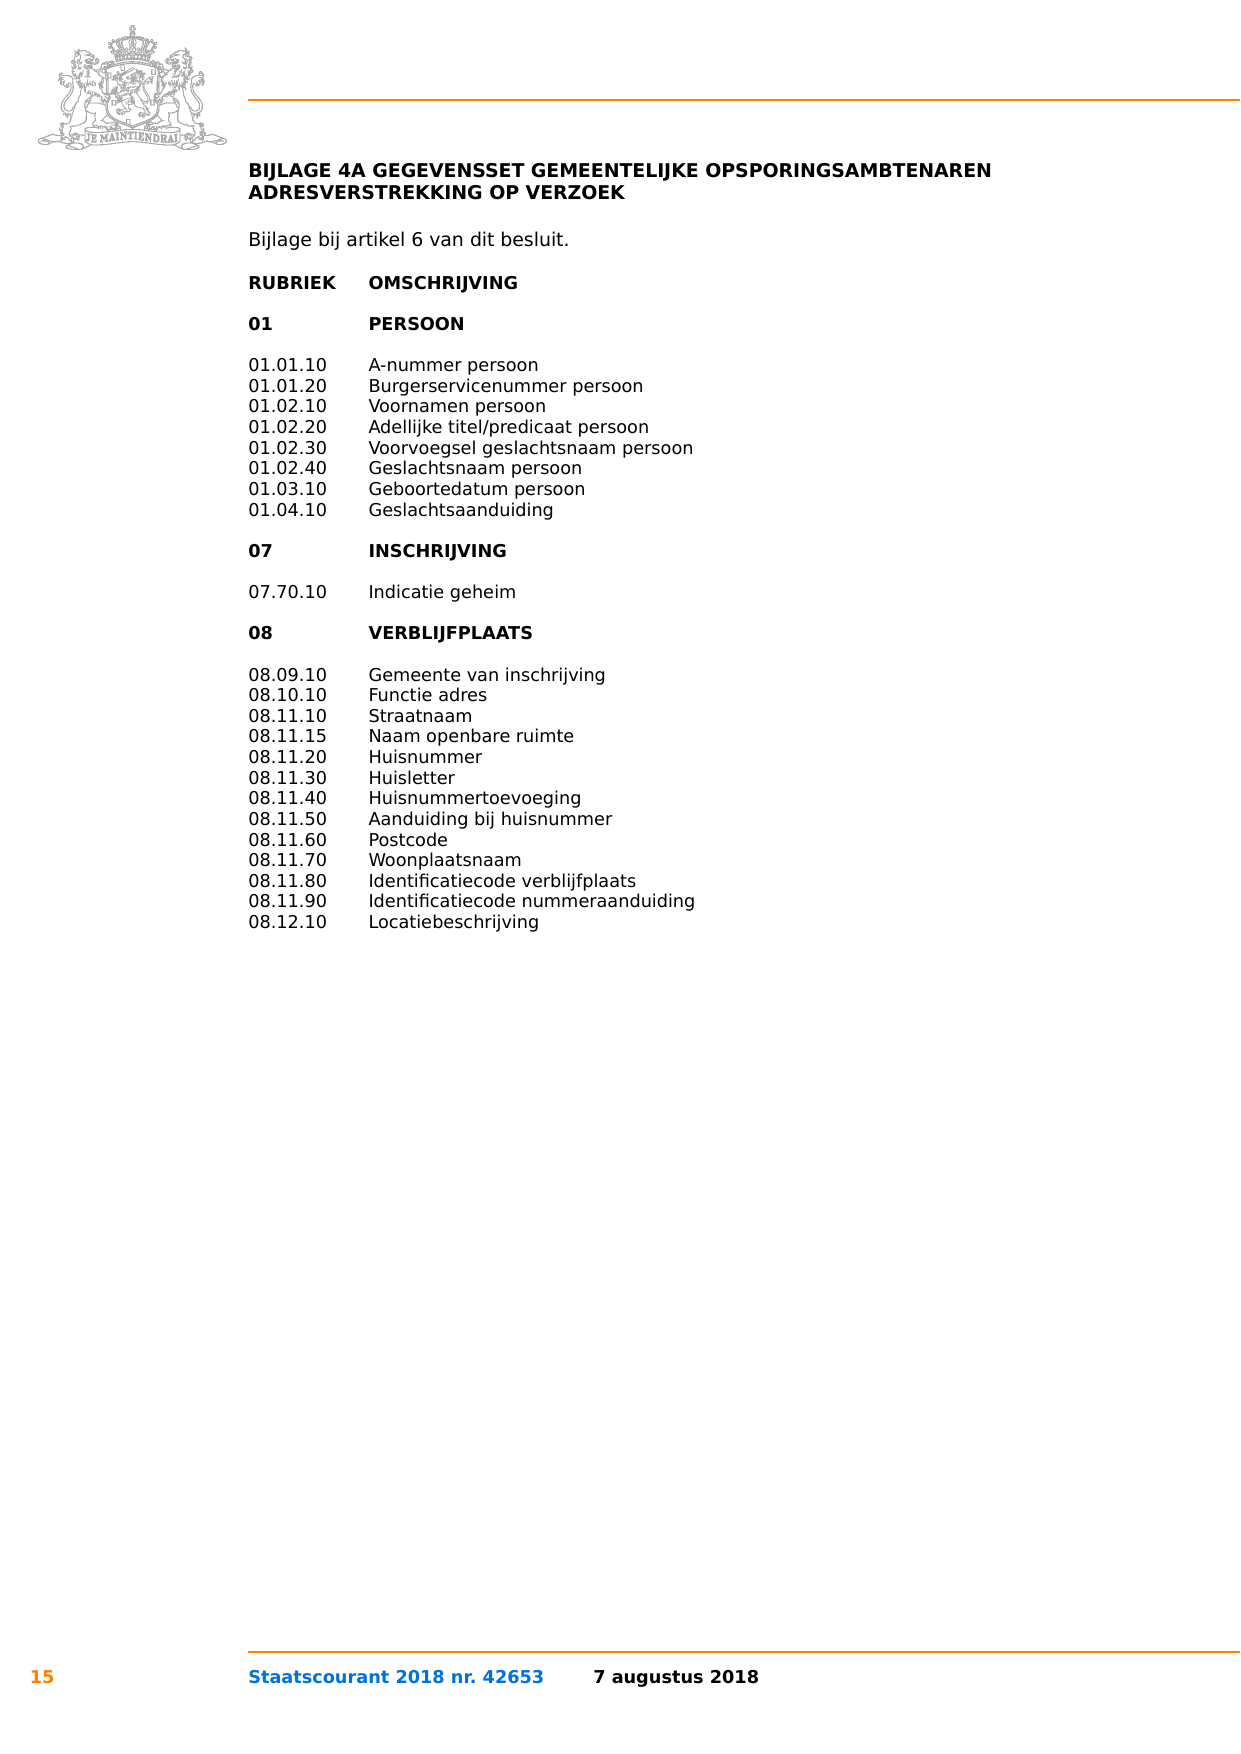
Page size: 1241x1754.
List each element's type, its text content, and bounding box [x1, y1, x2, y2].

table_cell 08.11.40 [248, 788, 362, 809]
table_cell Voorvoegsel geslachtsnaam persoon [363, 438, 1163, 458]
table_header RUBRIEK [248, 273, 362, 293]
table_cell 01.02.40 [248, 458, 362, 479]
table_cell Geslachtsnaam persoon [363, 458, 1163, 479]
table_cell 01.01.10 [248, 355, 362, 376]
table_cell Huisnummertoevoeging [363, 788, 1163, 809]
table_cell 01.01.20 [248, 376, 362, 396]
table_cell Adellijke titel/predicaat persoon [363, 417, 1163, 438]
table_cell 08.09.10 [248, 665, 362, 685]
table_cell Aanduiding bij huisnummer [363, 809, 1163, 829]
table_cell 08.11.80 [248, 871, 362, 891]
table_cell [363, 644, 1163, 664]
table_cell Functie adres [363, 685, 1163, 706]
table_cell 08.12.10 [248, 912, 362, 933]
table_cell Identificatiecode nummeraanduiding [363, 891, 1163, 912]
table_cell Gemeente van inschrijving [363, 665, 1163, 685]
table_cell 08.11.30 [248, 768, 362, 788]
table_header OMSCHRIJVING [363, 273, 1163, 293]
table_cell 08.11.20 [248, 747, 362, 768]
table_cell 08.11.50 [248, 809, 362, 829]
table_cell Voornamen persoon [363, 396, 1163, 417]
table_cell Postcode [363, 830, 1163, 850]
table_cell [363, 603, 1163, 623]
table_cell 08.11.10 [248, 706, 362, 726]
table_cell Indicatie geheim [363, 582, 1163, 603]
table_cell 08 [248, 623, 362, 644]
table_cell Geslachtsaanduiding [363, 500, 1163, 520]
table_cell [248, 561, 362, 582]
table_cell Locatiebeschrijving [363, 912, 1163, 933]
table_cell [248, 293, 362, 314]
table_cell Geboortedatum persoon [363, 479, 1163, 499]
table_cell Huisletter [363, 768, 1163, 788]
table_cell 01.03.10 [248, 479, 362, 499]
table_cell 08.11.90 [248, 891, 362, 912]
table_cell [363, 520, 1163, 541]
table_cell Huisnummer [363, 747, 1163, 768]
text Bijlage bij artikel 6 van dit besluit. [248, 229, 1163, 251]
table_cell INSCHRIJVING [363, 541, 1163, 561]
table_cell [248, 520, 362, 541]
table_cell [248, 603, 362, 623]
table_cell 01.04.10 [248, 500, 362, 520]
table_cell [363, 293, 1163, 314]
table_cell 07.70.10 [248, 582, 362, 603]
picture [38, 25, 227, 150]
table_cell 08.11.15 [248, 726, 362, 747]
table_cell 01.02.10 [248, 396, 362, 417]
table_cell [248, 335, 362, 355]
table_cell 01 [248, 314, 362, 334]
table_cell [363, 335, 1163, 355]
table_cell 07 [248, 541, 362, 561]
table_cell [248, 644, 362, 664]
table_cell Identificatiecode verblijfplaats [363, 871, 1163, 891]
table_cell Woonplaatsnaam [363, 850, 1163, 871]
table_cell 01.02.20 [248, 417, 362, 438]
table_cell 08.11.60 [248, 830, 362, 850]
table_cell PERSOON [363, 314, 1163, 334]
table_cell 01.02.30 [248, 438, 362, 458]
table_cell 08.10.10 [248, 685, 362, 706]
table_cell Burgerservicenummer persoon [363, 376, 1163, 396]
table_cell [363, 561, 1163, 582]
table_cell A-nummer persoon [363, 355, 1163, 376]
table_cell VERBLIJFPLAATS [363, 623, 1163, 644]
table_cell Straatnaam [363, 706, 1163, 726]
table_cell Naam openbare ruimte [363, 726, 1163, 747]
subtitle BIJLAGE 4A GEGEVENSSET GEMEENTELIJKE OPSPORINGSAMBTENAREN ADRESVERSTREKKING OP VERZOEK [248, 160, 1163, 204]
table_cell 08.11.70 [248, 850, 362, 871]
